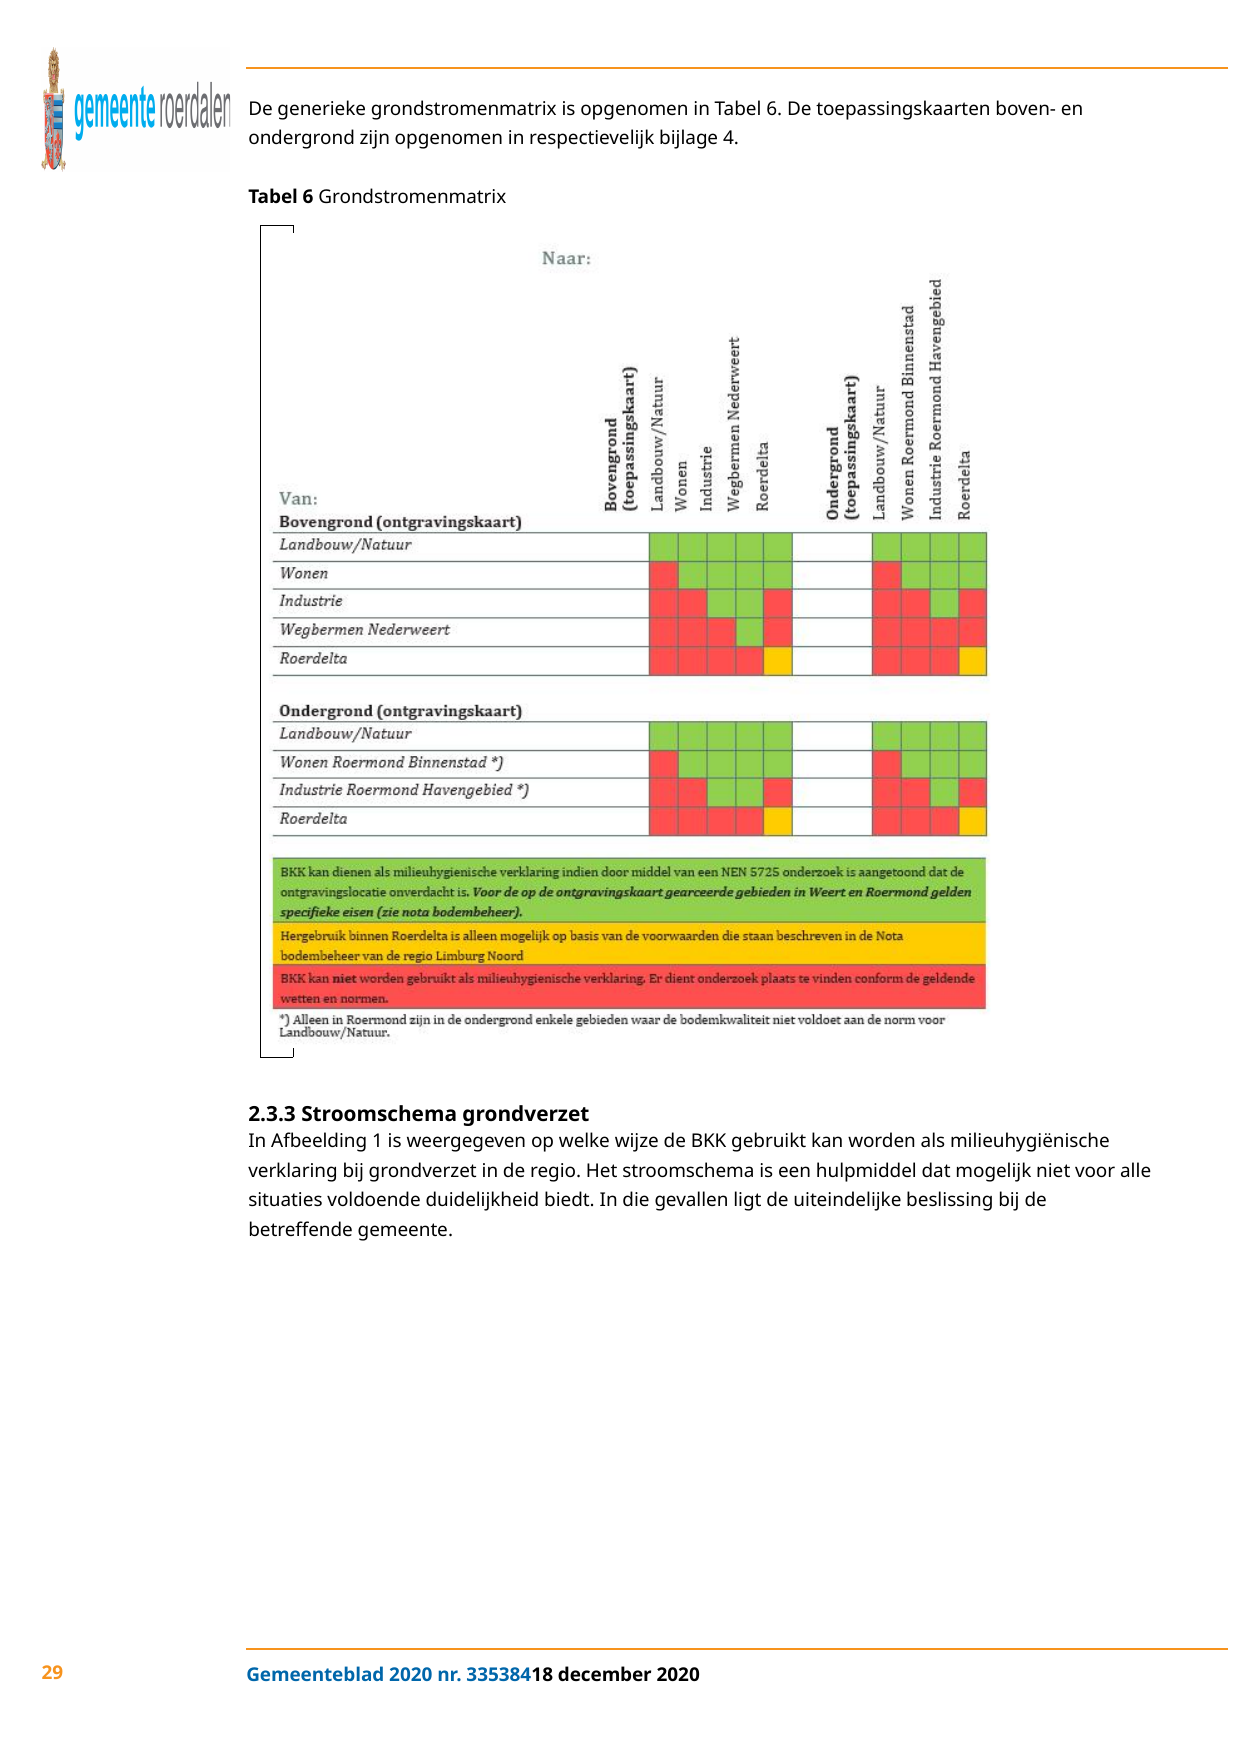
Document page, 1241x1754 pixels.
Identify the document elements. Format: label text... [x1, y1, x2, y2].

text Tabel 6 Grondstromenmatrix [248, 183, 1152, 209]
picture [41, 47, 231, 172]
text In Afbeelding 1 is weergegeven op welke wijze de BKK gebruikt kan worden als milieuhygiënische verklaring bij grondverzet in de regio. Het stroomschema is een hulpmiddel dat mogelijk niet voor alle situaties voldoende duidelijkheid biedt. In die gevallen ligt de uiteindelijke beslissing bij de betreffende gemeente. [248, 1127, 1152, 1242]
text De generieke grondstromenmatrix is opgenomen in Tabel 6. De toepassingskaarten boven- en ondergrond zijn opgenomen in respectievelijk bijlage 4. [248, 95, 1152, 150]
text 2.3.3 Stroomschema grondverzet [248, 1099, 1152, 1127]
picture [268, 233, 996, 1048]
